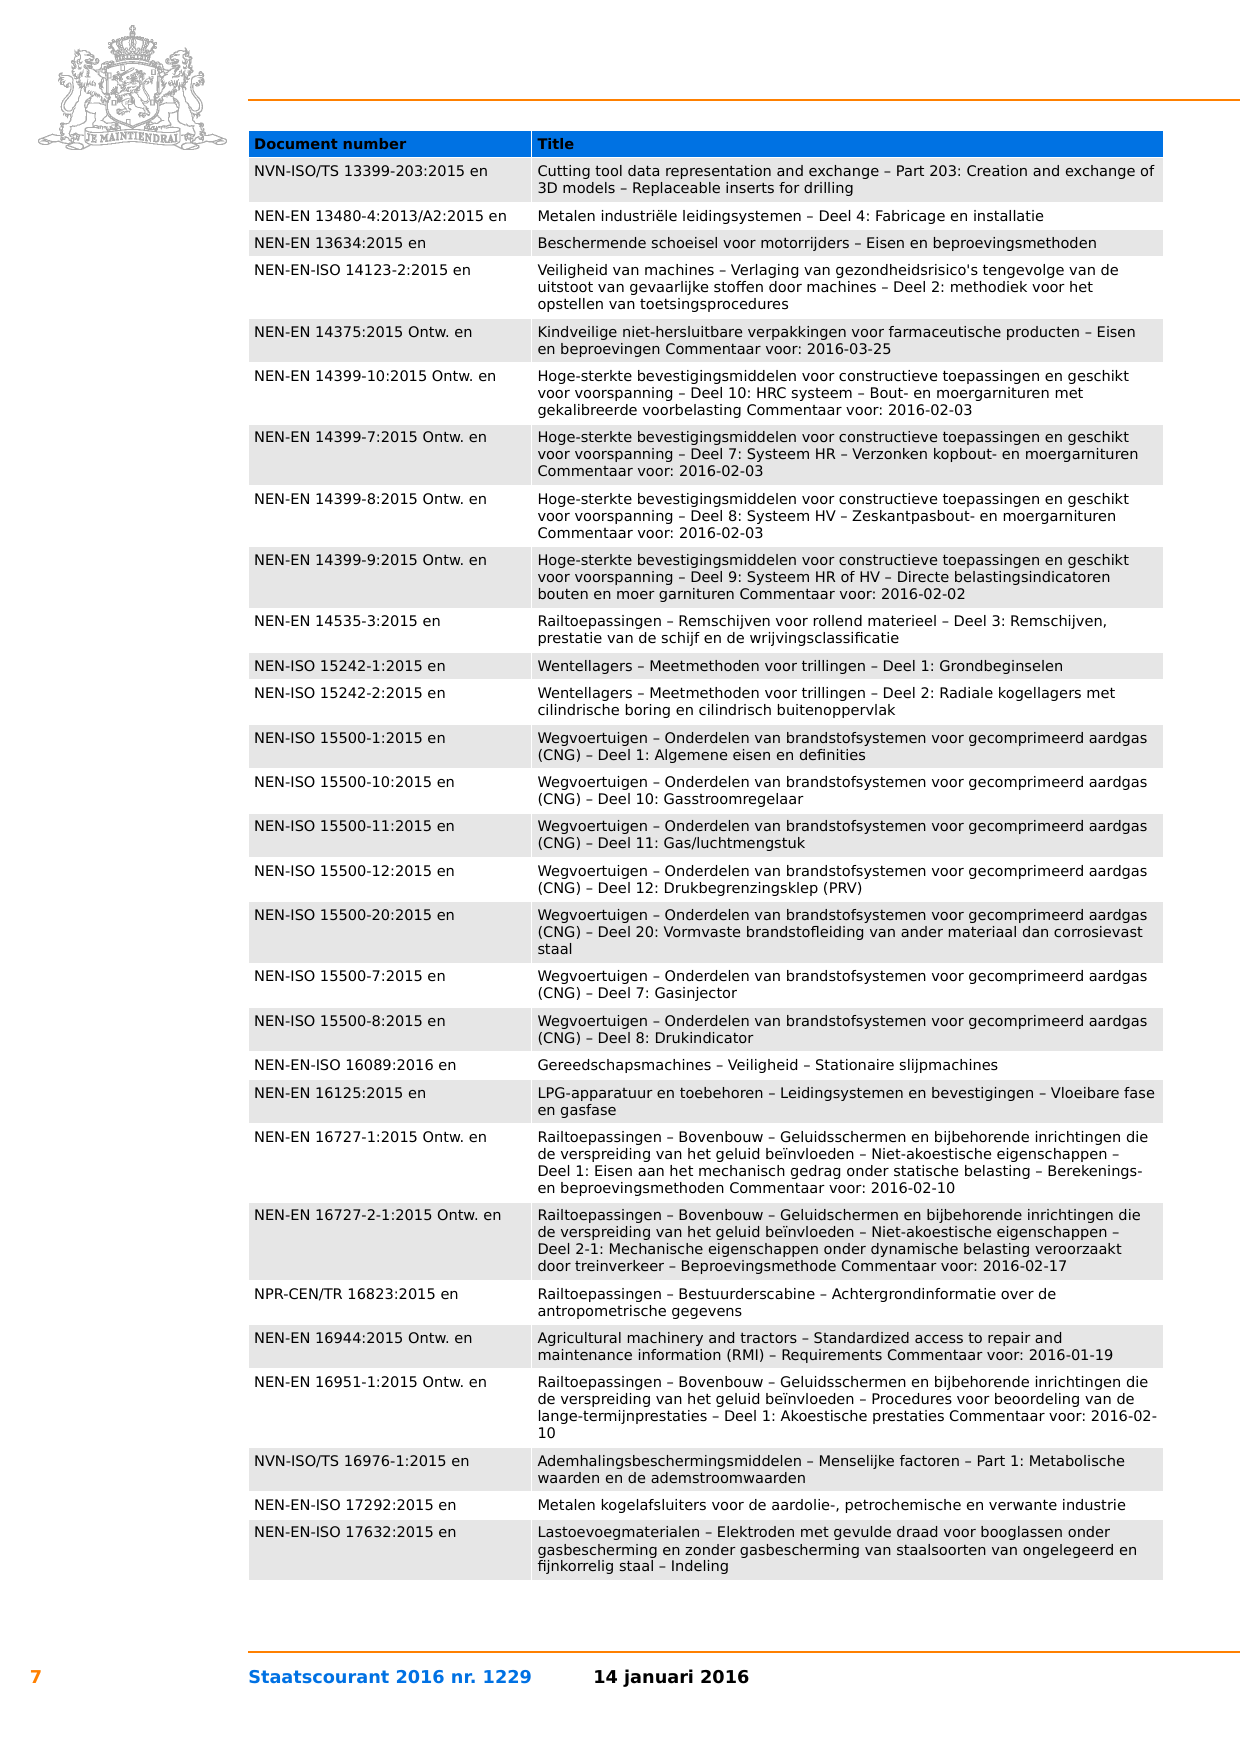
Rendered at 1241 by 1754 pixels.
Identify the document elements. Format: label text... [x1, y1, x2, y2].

table_cell NEN-EN 13634:2015 en [249, 230, 531, 256]
table_cell NEN-EN 14535-3:2015 en [249, 609, 531, 652]
table_header Title [532, 131, 1163, 157]
table_cell NEN-EN 14399-7:2015 Ontw. en [249, 425, 531, 485]
table_cell NEN-ISO 15500-10:2015 en [249, 769, 531, 812]
table_cell Cutting tool data representation and exchange – Part 203: Creation and exchange of 3D models – Replaceable inserts for drilling [532, 158, 1163, 202]
table_cell Wentellagers – Meetmethoden voor trillingen – Deel 2: Radiale kogellagers met cilindrische boring en cilindrisch buitenoppervlak [532, 680, 1163, 724]
table_cell NEN-EN 16944:2015 Ontw. en [249, 1325, 531, 1368]
table_cell NEN-ISO 15500-8:2015 en [249, 1008, 531, 1051]
table_cell Veiligheid van machines – Verlaging van gezondheidsrisico's tengevolge van de uitstoot van gevaarlijke stoffen door machines – Deel 2: methodiek voor het opstellen van toetsingsprocedures [532, 258, 1163, 318]
table_cell NEN-EN-ISO 17632:2015 en [249, 1520, 531, 1580]
table_cell Hoge-sterkte bevestigingsmiddelen voor constructieve toepassingen en geschikt voor voorspanning – Deel 9: Systeem HR of HV – Directe belastingsindicatoren bouten en moer garnituren Commentaar voor: 2016-02-02 [532, 547, 1163, 608]
table_cell NEN-ISO 15500-1:2015 en [249, 725, 531, 768]
table_cell Metalen kogelafsluiters voor de aardolie-, petrochemische en verwante industrie [532, 1492, 1163, 1519]
table_cell NEN-EN-ISO 16089:2016 en [249, 1053, 531, 1079]
table_cell Kindveilige niet-hersluitbare verpakkingen voor farmaceutische producten – Eisen en beproevingen Commentaar voor: 2016-03-25 [532, 319, 1163, 362]
table_cell NEN-ISO 15500-12:2015 en [249, 858, 531, 901]
table_cell Wegvoertuigen – Onderdelen van brandstofsystemen voor gecomprimeerd aardgas (CNG) – Deel 8: Drukindicator [532, 1008, 1163, 1051]
table_cell Railtoepassingen – Remschijven voor rollend materieel – Deel 3: Remschijven, prestatie van de schijf en de wrijvingsclassificatie [532, 609, 1163, 652]
table_cell Railtoepassingen – Bovenbouw – Geluidsschermen en bijbehorende inrichtingen die de verspreiding van het geluid beïnvloeden – Niet-akoestische eigenschappen – Deel 1: Eisen aan het mechanisch gedrag onder statische belasting – Berekenings- en beproevingsmethoden Commentaar voor: 2016-02-10 [532, 1124, 1163, 1201]
table_cell NEN-EN 16727-1:2015 Ontw. en [249, 1124, 531, 1201]
table_cell Railtoepassingen – Bovenbouw – Geluidschermen en bijbehorende inrichtingen die de verspreiding van het geluid beïnvloeden – Niet-akoestische eigenschappen – Deel 2-1: Mechanische eigenschappen onder dynamische belasting veroorzaakt door treinverkeer – Beproevingsmethode Commentaar voor: 2016-02-17 [532, 1203, 1163, 1280]
table_cell NEN-EN 14399-10:2015 Ontw. en [249, 363, 531, 423]
table_cell Wegvoertuigen – Onderdelen van brandstofsystemen voor gecomprimeerd aardgas (CNG) – Deel 11: Gas/luchtmengstuk [532, 814, 1163, 857]
table_cell Wegvoertuigen – Onderdelen van brandstofsystemen voor gecomprimeerd aardgas (CNG) – Deel 1: Algemene eisen en definities [532, 725, 1163, 768]
table_cell Wegvoertuigen – Onderdelen van brandstofsystemen voor gecomprimeerd aardgas (CNG) – Deel 20: Vormvaste brandstofleiding van ander materiaal dan corrosievast staal [532, 902, 1163, 963]
table_cell NEN-EN 14375:2015 Ontw. en [249, 319, 531, 362]
table_cell Hoge-sterkte bevestigingsmiddelen voor constructieve toepassingen en geschikt voor voorspanning – Deel 8: Systeem HV – Zeskantpasbout- en moergarnituren Commentaar voor: 2016-02-03 [532, 486, 1163, 546]
table_cell Ademhalingsbeschermingsmiddelen – Menselijke factoren – Part 1: Metabolische waarden en de ademstroomwaarden [532, 1448, 1163, 1491]
table_cell Gereedschapsmachines – Veiligheid – Stationaire slijpmachines [532, 1053, 1163, 1079]
table_cell Railtoepassingen – Bovenbouw – Geluidsschermen en bijbehorende inrichtingen die de verspreiding van het geluid beïnvloeden – Procedures voor beoordeling van de lange-termijnprestaties – Deel 1: Akoestische prestaties Commentaar voor: 2016-02-10 [532, 1370, 1163, 1447]
table_cell NEN-ISO 15500-11:2015 en [249, 814, 531, 857]
table_cell NEN-EN 16951-1:2015 Ontw. en [249, 1370, 531, 1447]
table_cell Hoge-sterkte bevestigingsmiddelen voor constructieve toepassingen en geschikt voor voorspanning – Deel 10: HRC systeem – Bout- en moergarnituren met gekalibreerde voorbelasting Commentaar voor: 2016-02-03 [532, 363, 1163, 423]
table_cell NEN-ISO 15242-2:2015 en [249, 680, 531, 724]
picture [38, 25, 227, 150]
table_cell Railtoepassingen – Bestuurderscabine – Achtergrondinformatie over de antropometrische gegevens [532, 1281, 1163, 1324]
table_cell Wegvoertuigen – Onderdelen van brandstofsystemen voor gecomprimeerd aardgas (CNG) – Deel 12: Drukbegrenzingsklep (PRV) [532, 858, 1163, 901]
table_cell NEN-ISO 15500-20:2015 en [249, 902, 531, 963]
table_header Document number [249, 131, 531, 157]
table_cell NEN-EN 16125:2015 en [249, 1080, 531, 1123]
table_cell Wegvoertuigen – Onderdelen van brandstofsystemen voor gecomprimeerd aardgas (CNG) – Deel 10: Gasstroomregelaar [532, 769, 1163, 812]
table_cell NEN-EN 14399-9:2015 Ontw. en [249, 547, 531, 608]
table_cell Hoge-sterkte bevestigingsmiddelen voor constructieve toepassingen en geschikt voor voorspanning – Deel 7: Systeem HR – Verzonken kopbout- en moergarnituren Commentaar voor: 2016-02-03 [532, 425, 1163, 485]
table_cell Agricultural machinery and tractors – Standardized access to repair and maintenance information (RMI) – Requirements Commentaar voor: 2016-01-19 [532, 1325, 1163, 1368]
table_cell NVN-ISO/TS 13399-203:2015 en [249, 158, 531, 202]
table_cell NPR-CEN/TR 16823:2015 en [249, 1281, 531, 1324]
table_cell Wegvoertuigen – Onderdelen van brandstofsystemen voor gecomprimeerd aardgas (CNG) – Deel 7: Gasinjector [532, 964, 1163, 1007]
table_cell Metalen industriële leidingsystemen – Deel 4: Fabricage en installatie [532, 203, 1163, 229]
table_cell Wentellagers – Meetmethoden voor trillingen – Deel 1: Grondbeginselen [532, 653, 1163, 679]
table_cell Beschermende schoeisel voor motorrijders – Eisen en beproevingsmethoden [532, 230, 1163, 256]
table_cell NEN-ISO 15500-7:2015 en [249, 964, 531, 1007]
table_cell Lastoevoegmaterialen – Elektroden met gevulde draad voor booglassen onder gasbescherming en zonder gasbescherming van staalsoorten van ongelegeerd en fijnkorrelig staal – Indeling [532, 1520, 1163, 1580]
table_cell NVN-ISO/TS 16976-1:2015 en [249, 1448, 531, 1491]
table_cell NEN-EN-ISO 14123-2:2015 en [249, 258, 531, 318]
table_cell NEN-EN 13480-4:2013/A2:2015 en [249, 203, 531, 229]
table_cell NEN-ISO 15242-1:2015 en [249, 653, 531, 679]
table_cell NEN-EN 16727-2-1:2015 Ontw. en [249, 1203, 531, 1280]
table_cell LPG-apparatuur en toebehoren – Leidingsystemen en bevestigingen – Vloeibare fase en gasfase [532, 1080, 1163, 1123]
table_cell NEN-EN 14399-8:2015 Ontw. en [249, 486, 531, 546]
table_cell NEN-EN-ISO 17292:2015 en [249, 1492, 531, 1519]
